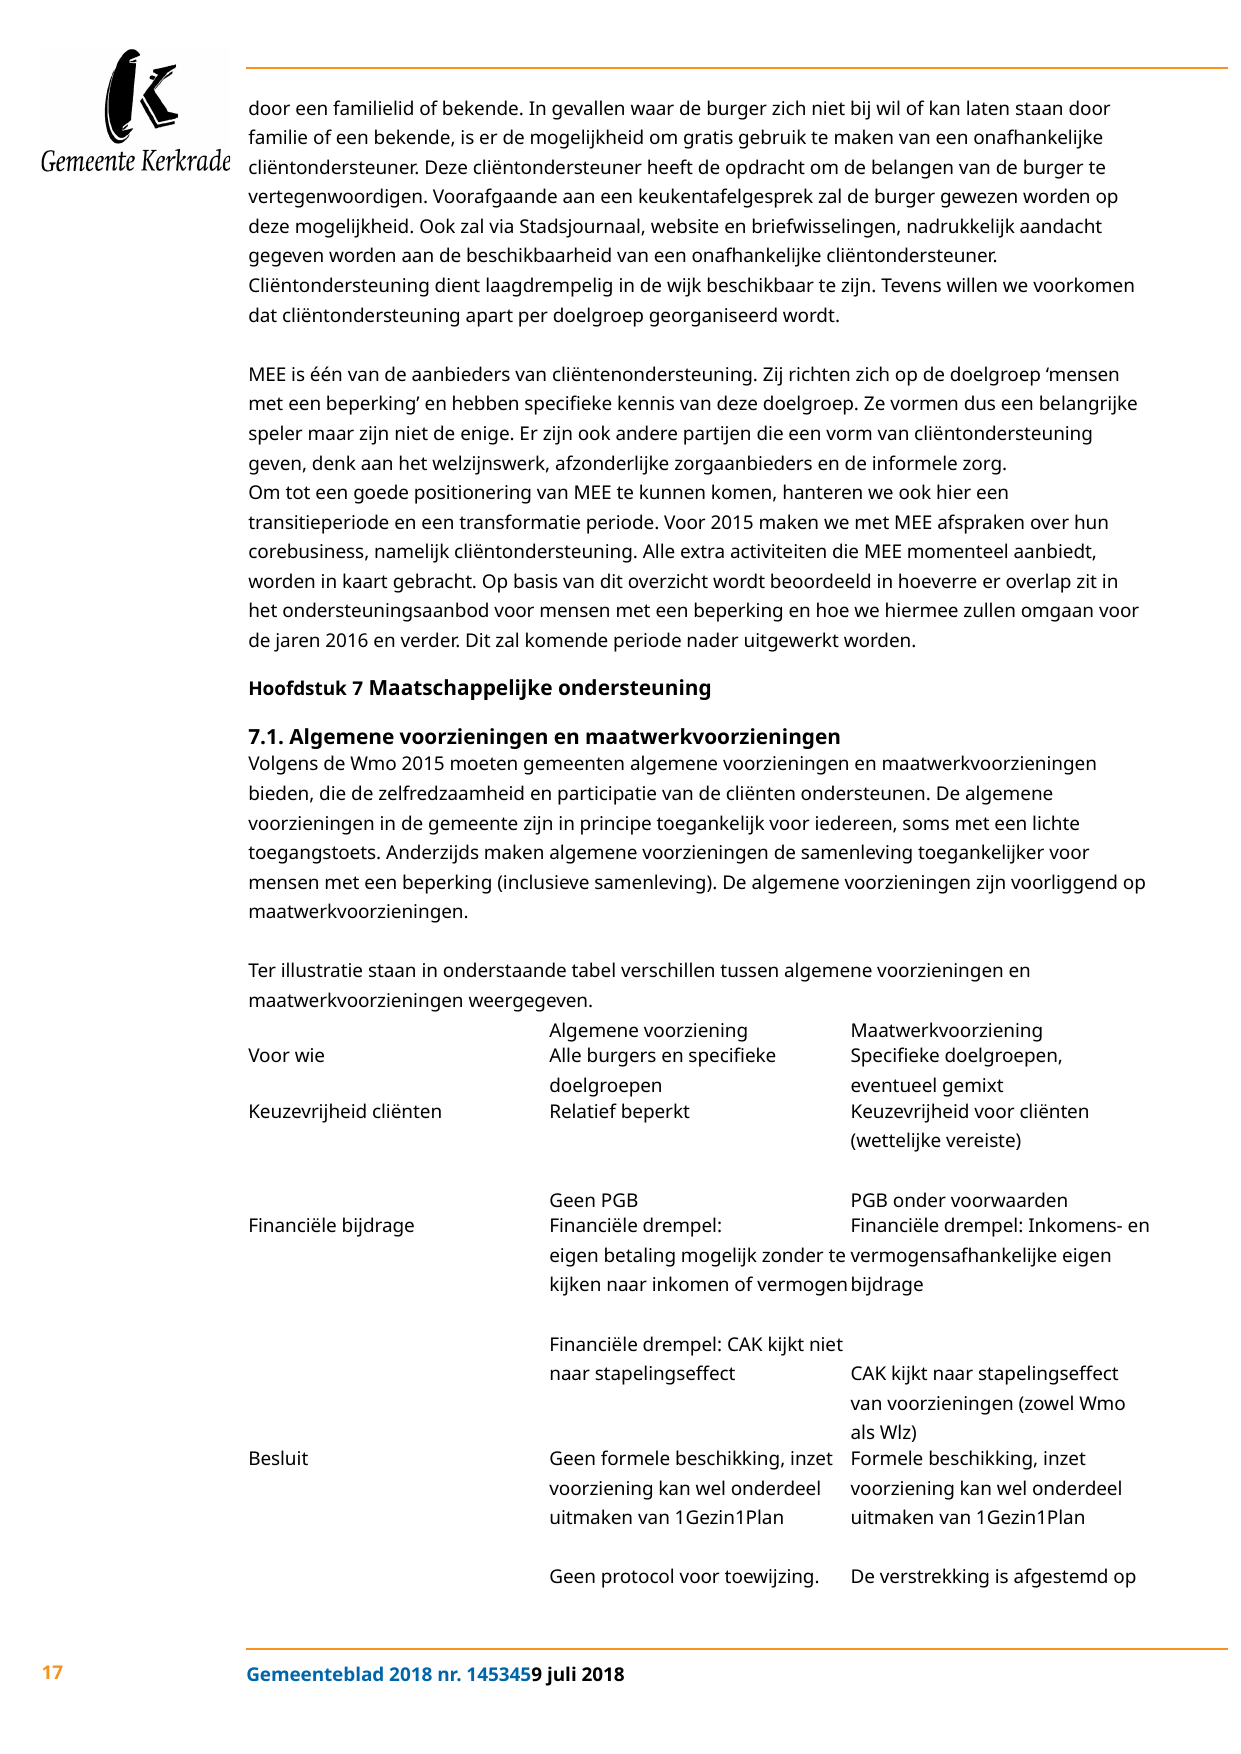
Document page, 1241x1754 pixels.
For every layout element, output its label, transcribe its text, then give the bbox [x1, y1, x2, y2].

table_cell Keuzevrijheid cliënten [248, 1098, 549, 1212]
text MEE is één van de aanbieders van cliëntenondersteuning. Zij richten zich op de doelgroep ‘mensen met een beperking’ en hebben specifieke kennis van deze doelgroep. Ze vormen dus een belangrijke speler maar zijn niet de enige. Er zijn ook andere partijen die een vorm van cliëntondersteuning geven, denk aan het welzijnswerk, afzonderlijke zorgaanbieders en de informele zorg. [248, 361, 1152, 476]
text Om tot een goede positionering van MEE te kunnen komen, hanteren we ook hier een transitieperiode en een transformatie periode. Voor 2015 maken we met MEE afspraken over hun corebusiness, namelijk cliëntondersteuning. Alle extra activiteiten die MEE momenteel aanbiedt, worden in kaart gebracht. Op basis van dit overzicht wordt beoordeeld in hoeverre er overlap zit in het ondersteuningsaanbod voor mensen met een beperking en hoe we hiermee zullen omgaan voor de jaren 2016 en verder. Dit zal komende periode nader uitgewerkt worden. [248, 479, 1152, 653]
table_cell Formele beschikking, inzet voorziening kan wel onderdeel uitmaken van 1Gezin1Plan De verstrekking is afgestemd op [850, 1445, 1152, 1589]
text door een familielid of bekende. In gevallen waar de burger zich niet bij wil of kan laten staan door familie of een bekende, is er de mogelijkheid om gratis gebruik te maken van een onafhankelijke cliëntondersteuner. Deze cliëntondersteuner heeft de opdracht om de belangen van de burger te vertegenwoordigen. Voorafgaande aan een keukentafelgesprek zal de burger gewezen worden op deze mogelijkheid. Ook zal via Stadsjournaal, website en briefwisselingen, nadrukkelijk aandacht gegeven worden aan de beschikbaarheid van een onafhankelijke cliëntondersteuner. [248, 95, 1152, 268]
table_cell Financiële bijdrage [248, 1213, 549, 1445]
table_header Maatwerkvoorziening [850, 1017, 1152, 1043]
table_cell Financiële drempel: eigen betaling mogelijk zonder te kijken naar inkomen of vermogen Financiële drempel: CAK kijkt niet naar stapelingseffect [549, 1213, 850, 1445]
text Hoofdstuk 7 Maatschappelijke ondersteuning [248, 673, 1152, 701]
text Ter illustratie staan in onderstaande tabel verschillen tussen algemene voorzieningen en maatwerkvoorzieningen weergegeven. [248, 958, 1152, 1013]
table_cell Relatief beperkt Geen PGB [549, 1098, 850, 1212]
text Cliëntondersteuning dient laagdrempelig in de wijk beschikbaar te zijn. Tevens willen we voorkomen dat cliëntondersteuning apart per doelgroep georganiseerd wordt. [248, 272, 1152, 328]
picture [41, 47, 231, 172]
table_cell Besluit [248, 1445, 549, 1589]
text 7.1. Algemene voorzieningen en maatwerkvoorzieningen [248, 722, 1152, 751]
table_cell Alle burgers en specifieke doelgroepen [549, 1043, 850, 1098]
table_cell Geen formele beschikking, inzet voorziening kan wel onderdeel uitmaken van 1Gezin1Plan Geen protocol voor toewijzing. [549, 1445, 850, 1589]
table_header Algemene voorziening [549, 1017, 850, 1043]
table_cell Specifieke doelgroepen, eventueel gemixt [850, 1043, 1152, 1098]
text Volgens de Wmo 2015 moeten gemeenten algemene voorzieningen en maatwerkvoorzieningen bieden, die de zelfredzaamheid en participatie van de cliënten ondersteunen. De algemene voorzieningen in de gemeente zijn in principe toegankelijk voor iedereen, soms met een lichte toegangstoets. Anderzijds maken algemene voorzieningen de samenleving toegankelijker voor mensen met een beperking (inclusieve samenleving). De algemene voorzieningen zijn voorliggend op maatwerkvoorzieningen. [248, 751, 1152, 924]
table_cell Financiële drempel: Inkomens- en vermogensafhankelijke eigen bijdrage CAK kijkt naar stapelingseffect van voorzieningen (zowel Wmo als Wlz) [850, 1213, 1152, 1445]
table_cell Keuzevrijheid voor cliënten (wettelijke vereiste) PGB onder voorwaarden [850, 1098, 1152, 1212]
table_cell Voor wie [248, 1043, 549, 1098]
table_header [248, 1017, 549, 1043]
